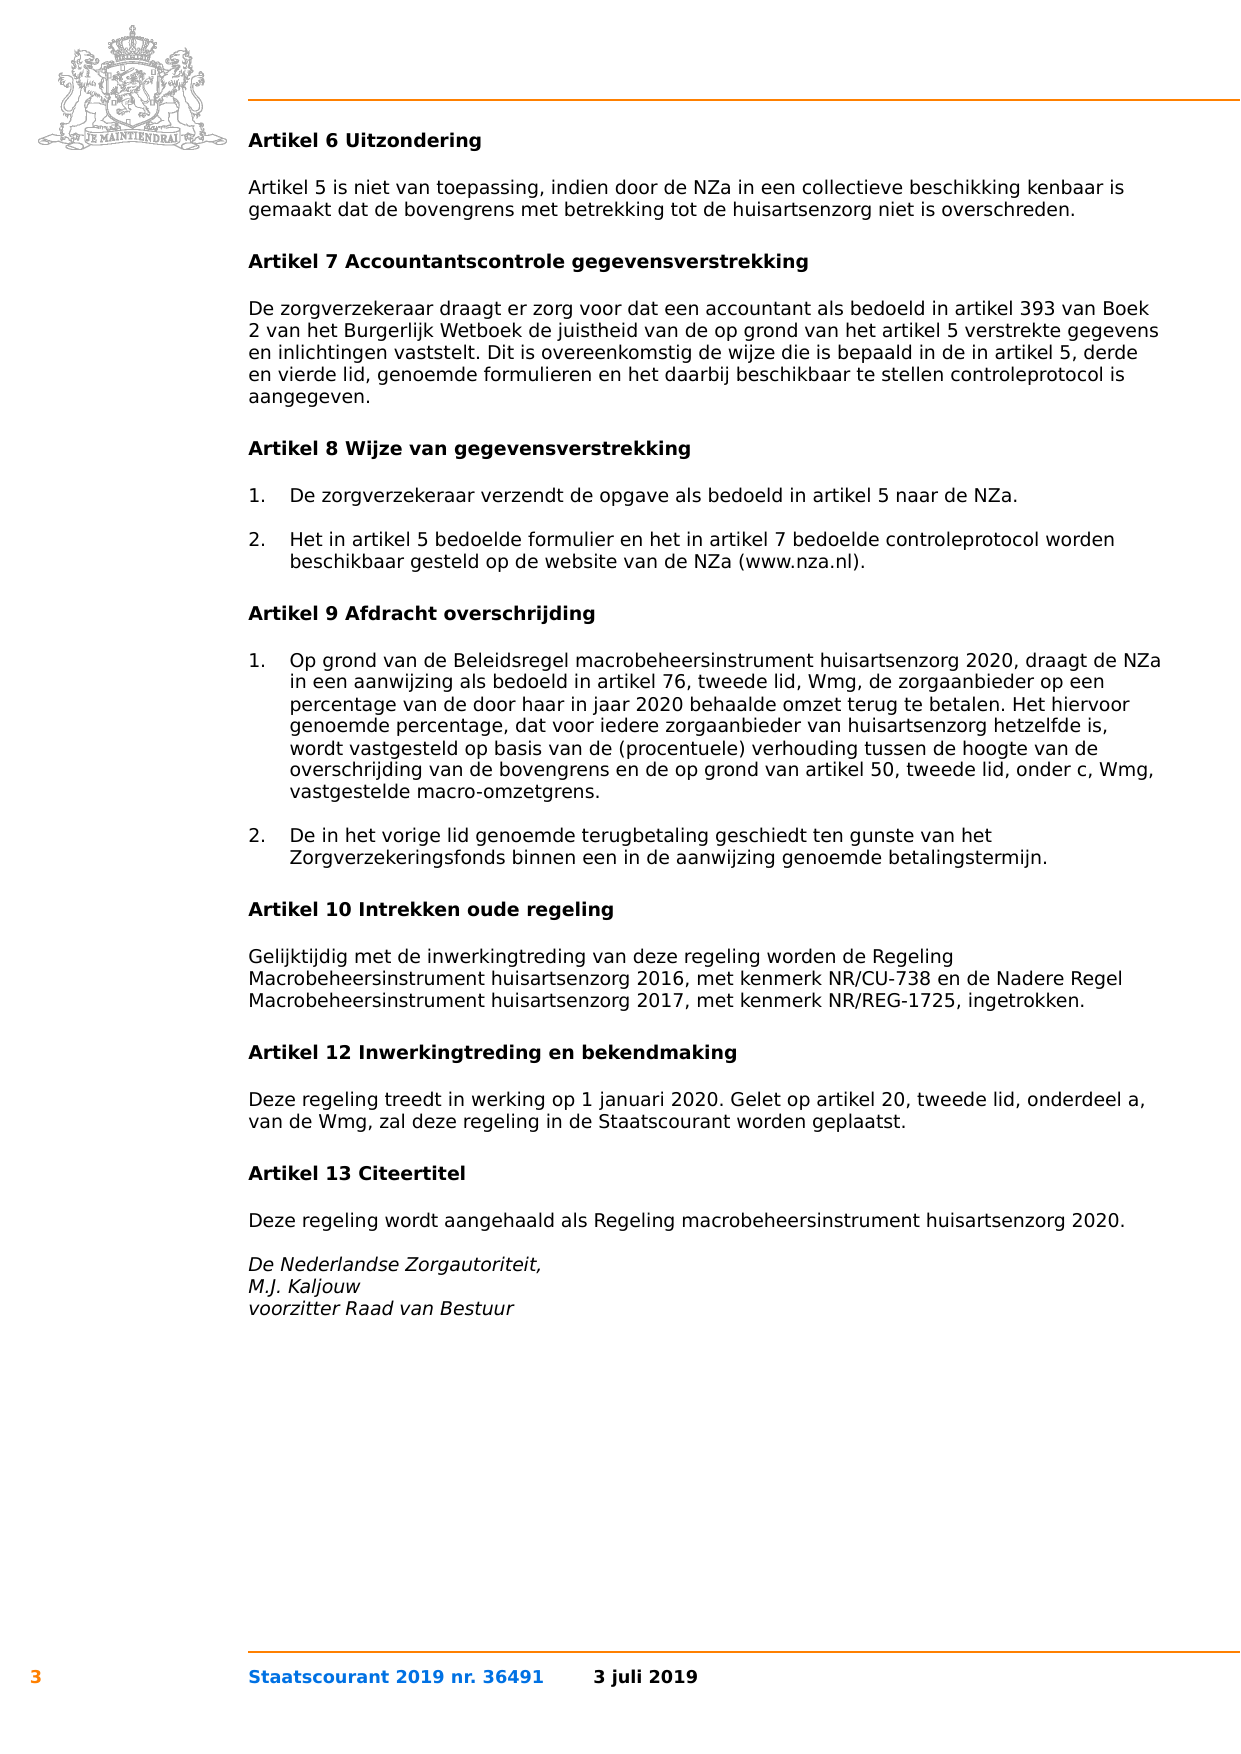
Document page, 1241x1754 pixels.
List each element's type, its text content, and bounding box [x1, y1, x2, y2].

subtitle Artikel 12 Inwerkingtreding en bekendmaking [248, 1042, 1163, 1064]
text Deze regeling treedt in werking op 1 januari 2020. Gelet op artikel 20, tweede lid, onderdeel a, van de Wmg, zal deze regeling in de Staatscourant worden geplaatst. [248, 1089, 1163, 1133]
subtitle Artikel 7 Accountantscontrole gegevensverstrekking [248, 251, 1163, 273]
text Gelijktijdig met de inwerkingtreding van deze regeling worden de Regeling Macrobeheersinstrument huisartsenzorg 2016, met kenmerk NR/CU-738 en de Nadere Regel Macrobeheersinstrument huisartsenzorg 2017, met kenmerk NR/REG-1725, ingetrokken. [248, 946, 1163, 1012]
subtitle Artikel 10 Intrekken oude regeling [248, 899, 1163, 921]
subtitle Artikel 6 Uitzondering [248, 130, 1163, 152]
text 1. Op grond van de Beleidsregel macrobeheersinstrument huisartsenzorg 2020, draagt de NZa in een aanwijzing als bedoeld in artikel 76, tweede lid, Wmg, de zorgaanbieder op een percentage van de door haar in jaar 2020 behaalde omzet terug te betalen. Het hiervoor genoemde percentage, dat voor iedere zorgaanbieder van huisartsenzorg hetzelfde is, wordt vastgesteld op basis van de (procentuele) verhouding tussen de hoogte van de overschrijding van de bovengrens en de op grond van artikel 50, tweede lid, onder c, Wmg, vastgestelde macro-omzetgrens. [248, 649, 1163, 803]
subtitle Artikel 8 Wijze van gegevensverstrekking [248, 438, 1163, 460]
text 2. Het in artikel 5 bedoelde formulier en het in artikel 7 bedoelde controleprotocol worden beschikbaar gesteld op de website van de NZa (www.nza.nl). [248, 528, 1163, 572]
picture [38, 25, 227, 150]
text De Nederlandse Zorgautoriteit, M.J. Kaljouw voorzitter Raad van Bestuur [248, 1254, 1163, 1320]
subtitle Artikel 13 Citeertitel [248, 1163, 1163, 1185]
text Deze regeling wordt aangehaald als Regeling macrobeheersinstrument huisartsenzorg 2020. [248, 1210, 1163, 1232]
text De zorgverzekeraar draagt er zorg voor dat een accountant als bedoeld in artikel 393 van Boek 2 van het Burgerlijk Wetboek de juistheid van de op grond van het artikel 5 verstrekte gegevens en inlichtingen vaststelt. Dit is overeenkomstig de wijze die is bepaald in de in artikel 5, derde en vierde lid, genoemde formulieren en het daarbij beschikbaar te stellen controleprotocol is aangegeven. [248, 298, 1163, 408]
text 2. De in het vorige lid genoemde terugbetaling geschiedt ten gunste van het Zorgverzekeringsfonds binnen een in de aanwijzing genoemde betalingstermijn. [248, 825, 1163, 869]
text Artikel 5 is niet van toepassing, indien door de NZa in een collectieve beschikking kenbaar is gemaakt dat de bovengrens met betrekking tot de huisartsenzorg niet is overschreden. [248, 177, 1163, 221]
subtitle Artikel 9 Afdracht overschrijding [248, 602, 1163, 624]
text 1. De zorgverzekeraar verzendt de opgave als bedoeld in artikel 5 naar de NZa. [248, 485, 1163, 507]
